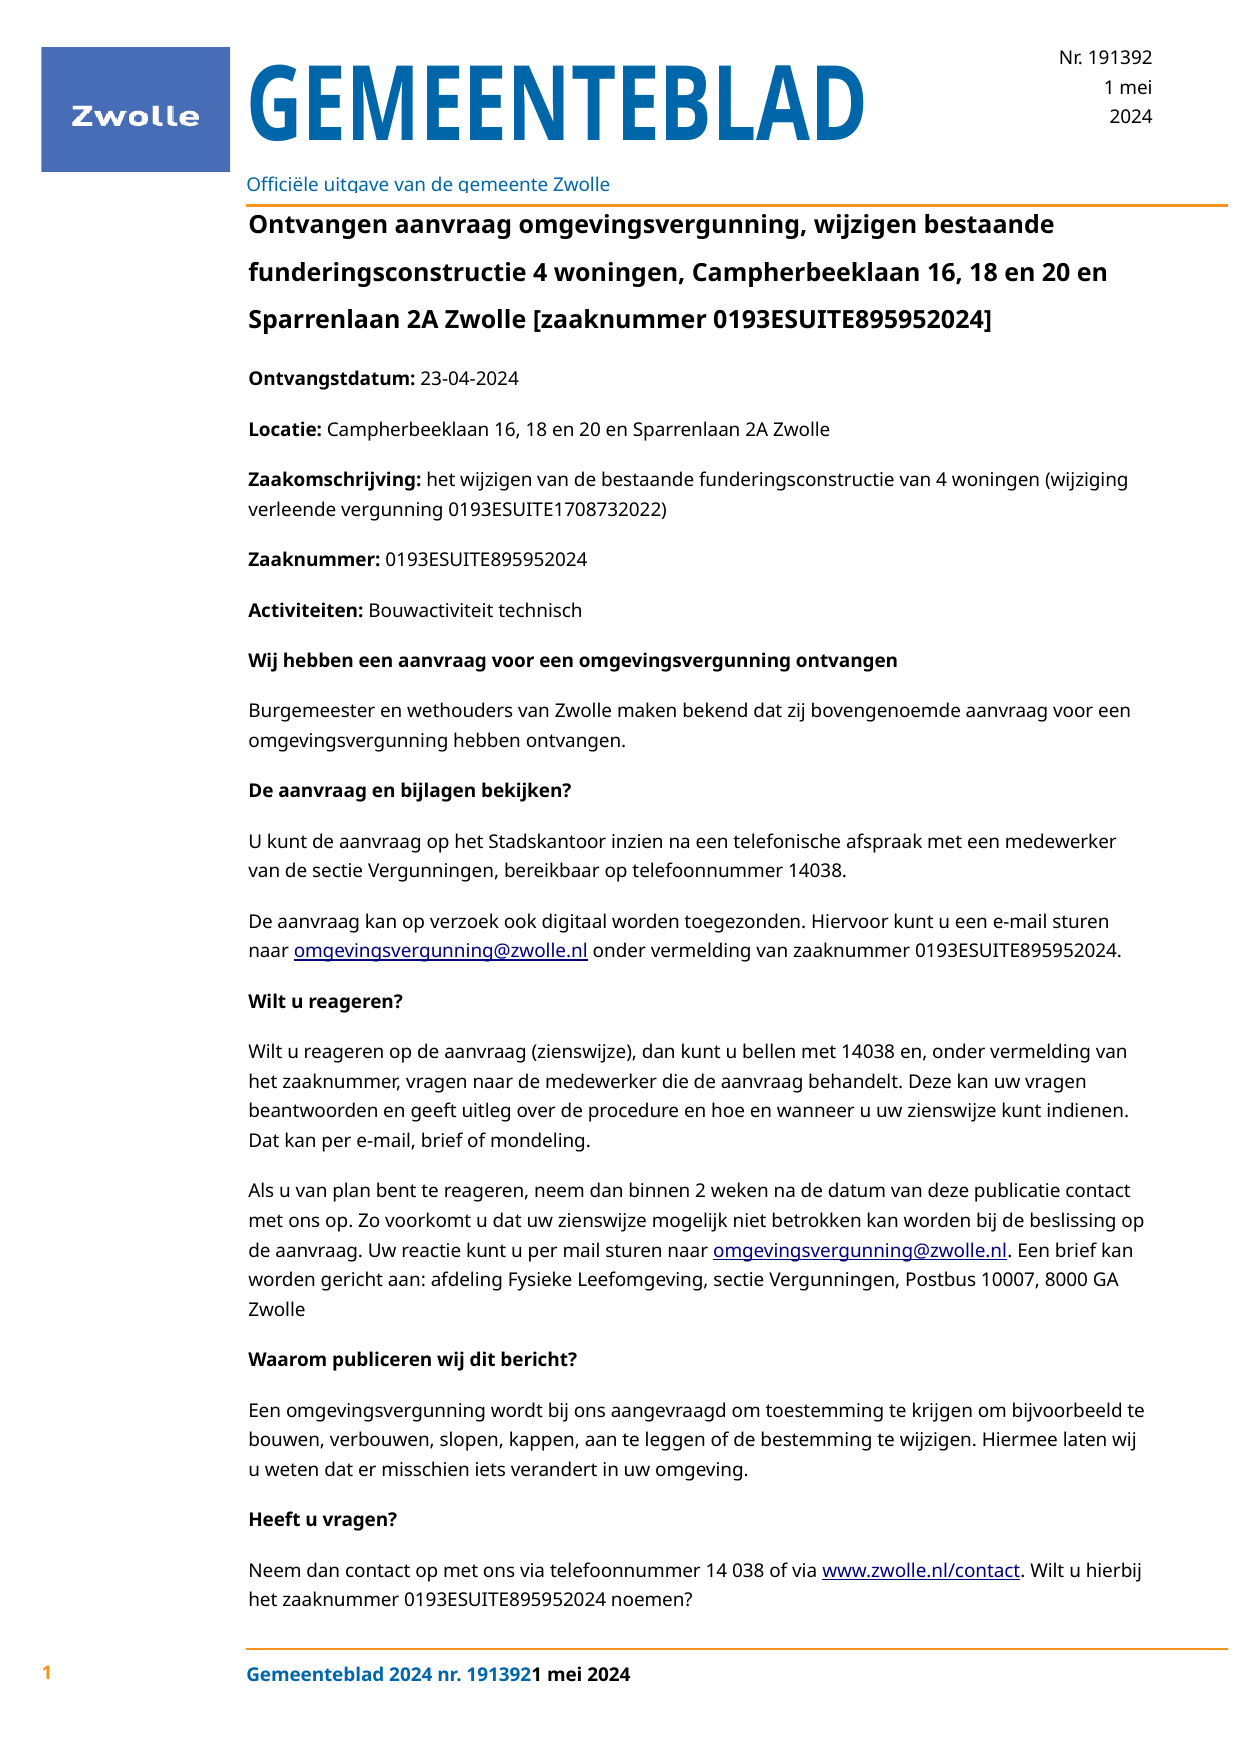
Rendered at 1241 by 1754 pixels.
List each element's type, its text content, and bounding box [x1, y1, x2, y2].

text Zaaknummer: 0193ESUITE895952024 [248, 546, 1152, 572]
text Een omgevingsvergunning wordt bij ons aangevraagd om toestemming te krijgen om bijvoorbeeld te bouwen, verbouwen, slopen, kappen, aan te leggen of de bestemming te wijzigen. Hiermee laten wij u weten dat er misschien iets verandert in uw omgeving. [248, 1397, 1152, 1482]
text Wij hebben een aanvraag voor een omgevingsvergunning ontvangen [248, 647, 1152, 673]
text Waarom publiceren wij dit bericht? [248, 1346, 1152, 1372]
picture [41, 47, 231, 172]
text Heeft u vragen? [248, 1506, 1152, 1532]
text Ontvangen aanvraag omgevingsvergunning, wijzigen bestaande funderingsconstructie 4 woningen, Campherbeeklaan 16, 18 en 20 en Sparrenlaan 2A Zwolle [zaaknummer 0193ESUITE895952024] [248, 207, 1152, 336]
text Locatie: Campherbeeklaan 16, 18 en 20 en Sparrenlaan 2A Zwolle [248, 416, 1152, 442]
text Als u van plan bent te reageren, neem dan binnen 2 weken na de datum van deze publicatie contact met ons op. Zo voorkomt u dat uw zienswijze mogelijk niet betrokken kan worden bij de beslissing op de aanvraag. Uw reactie kunt u per mail sturen naar omgevingsvergunning@zwolle.nl. Een brief kan worden gericht aan: afdeling Fysieke Leefomgeving, sectie Vergunningen, Postbus 10007, 8000 GA Zwolle [248, 1178, 1152, 1322]
text Wilt u reageren op de aanvraag (zienswijze), dan kunt u bellen met 14038 en, onder vermelding van het zaaknummer, vragen naar de medewerker die de aanvraag behandelt. Deze kan uw vragen beantwoorden en geeft uitleg over de procedure en hoe en wanneer u uw zienswijze kunt indienen. Dat kan per e-mail, brief of mondeling. [248, 1038, 1152, 1153]
text De aanvraag en bijlagen bekijken? [248, 778, 1152, 803]
text Activiteiten: Bouwactiviteit technisch [248, 597, 1152, 622]
text U kunt de aanvraag op het Stadskantoor inzien na een telefonische afspraak met een medewerker van de sectie Vergunningen, bereikbaar op telefoonnummer 14038. [248, 828, 1152, 883]
text Zaakomschrijving: het wijzigen van de bestaande funderingsconstructie van 4 woningen (wijziging verleende vergunning 0193ESUITE1708732022) [248, 466, 1152, 522]
text Burgemeester en wethouders van Zwolle maken bekend dat zij bovengenoemde aanvraag voor een omgevingsvergunning hebben ontvangen. [248, 698, 1152, 753]
text De aanvraag kan op verzoek ook digitaal worden toegezonden. Hiervoor kunt u een e-mail sturen naar omgevingsvergunning@zwolle.nl onder vermelding van zaaknummer 0193ESUITE895952024. [248, 908, 1152, 963]
text Neem dan contact op met ons via telefoonnummer 14 038 of via www.zwolle.nl/contact. Wilt u hierbij het zaaknummer 0193ESUITE895952024 noemen? [248, 1557, 1152, 1612]
text Wilt u reageren? [248, 988, 1152, 1014]
text Ontvangstdatum: 23-04-2024 [248, 366, 1152, 391]
